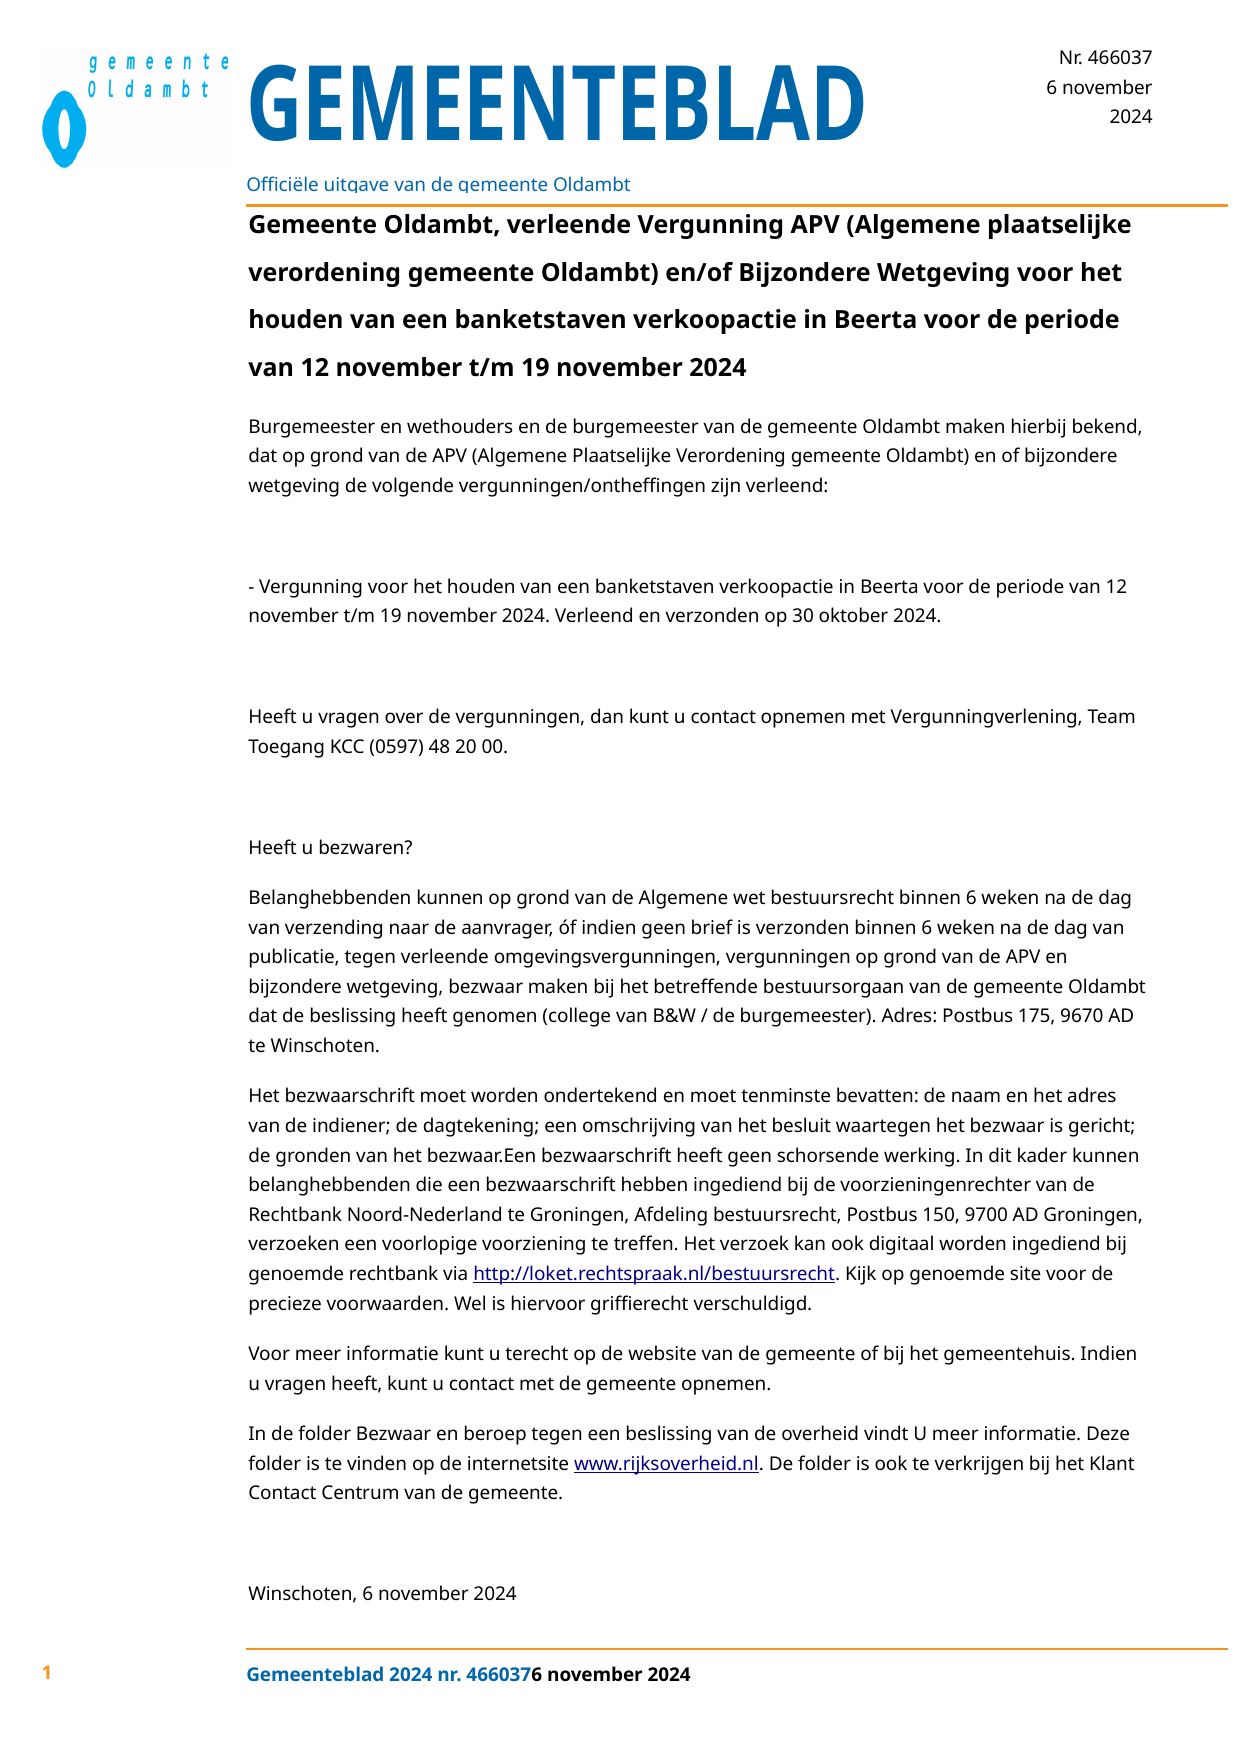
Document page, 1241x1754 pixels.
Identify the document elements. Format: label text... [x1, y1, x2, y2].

text Het bezwaarschrift moet worden ondertekend en moet tenminste bevatten: de naam en het adres van de indiener; de dagtekening; een omschrijving van het besluit waartegen het bezwaar is gericht; de gronden van het bezwaar.Een bezwaarschrift heeft geen schorsende werking. In dit kader kunnen belanghebbenden die een bezwaarschrift hebben ingediend bij de voorzieningenrechter van de Rechtbank Noord-Nederland te Groningen, Afdeling bestuursrecht, Postbus 150, 9700 AD Groningen, verzoeken een voorlopige voorziening te treffen. Het verzoek kan ook digitaal worden ingediend bij genoemde rechtbank via http://loket.rechtspraak.nl/bestuursrecht. Kijk op genoemde site voor de precieze voorwaarden. Wel is hiervoor griffierecht verschuldigd. [248, 1083, 1152, 1316]
picture [41, 47, 231, 172]
text - Vergunning voor het houden van een banketstaven verkoopactie in Beerta voor de periode van 12 november t/m 19 november 2024. Verleend en verzonden op 30 oktober 2024. [248, 573, 1152, 628]
text Belanghebbenden kunnen op grond van de Algemene wet bestuursrecht binnen 6 weken na de dag van verzending naar de aanvrager, óf indien geen brief is verzonden binnen 6 weken na de dag van publicatie, tegen verleende omgevingsvergunningen, vergunningen op grond van de APV en bijzondere wetgeving, bezwaar maken bij het betreffende bestuursorgaan van de gemeente Oldambt dat de beslissing heeft genomen (college van B&W / de burgemeester). Adres: Postbus 175, 9670 AD te Winschoten. [248, 884, 1152, 1058]
text Heeft u bezwaren? [248, 834, 1152, 860]
text In de folder Bezwaar en beroep tegen een beslissing van de overheid vindt U meer informatie. Deze folder is te vinden op de internetsite www.rijksoverheid.nl. De folder is ook te verkrijgen bij het Klant Contact Centrum van de gemeente. [248, 1420, 1152, 1505]
text Voor meer informatie kunt u terecht op de website van de gemeente of bij het gemeentehuis. Indien u vragen heeft, kunt u contact met de gemeente opnemen. [248, 1340, 1152, 1396]
text Gemeente Oldambt, verleende Vergunning APV (Algemene plaatselijke verordening gemeente Oldambt) en/of Bijzondere Wetgeving voor het houden van een banketstaven verkoopactie in Beerta voor de periode van 12 november t/m 19 november 2024 [248, 207, 1152, 384]
text Burgemeester en wethouders en de burgemeester van de gemeente Oldambt maken hierbij bekend, dat op grond van de APV (Algemene Plaatselijke Verordening gemeente Oldambt) en of bijzondere wetgeving de volgende vergunningen/ontheffingen zijn verleend: [248, 413, 1152, 498]
text Winschoten, 6 november 2024 [248, 1580, 1152, 1606]
text Heeft u vragen over de vergunningen, dan kunt u contact opnemen met Vergunningverlening, Team Toegang KCC (0597) 48 20 00. [248, 703, 1152, 759]
